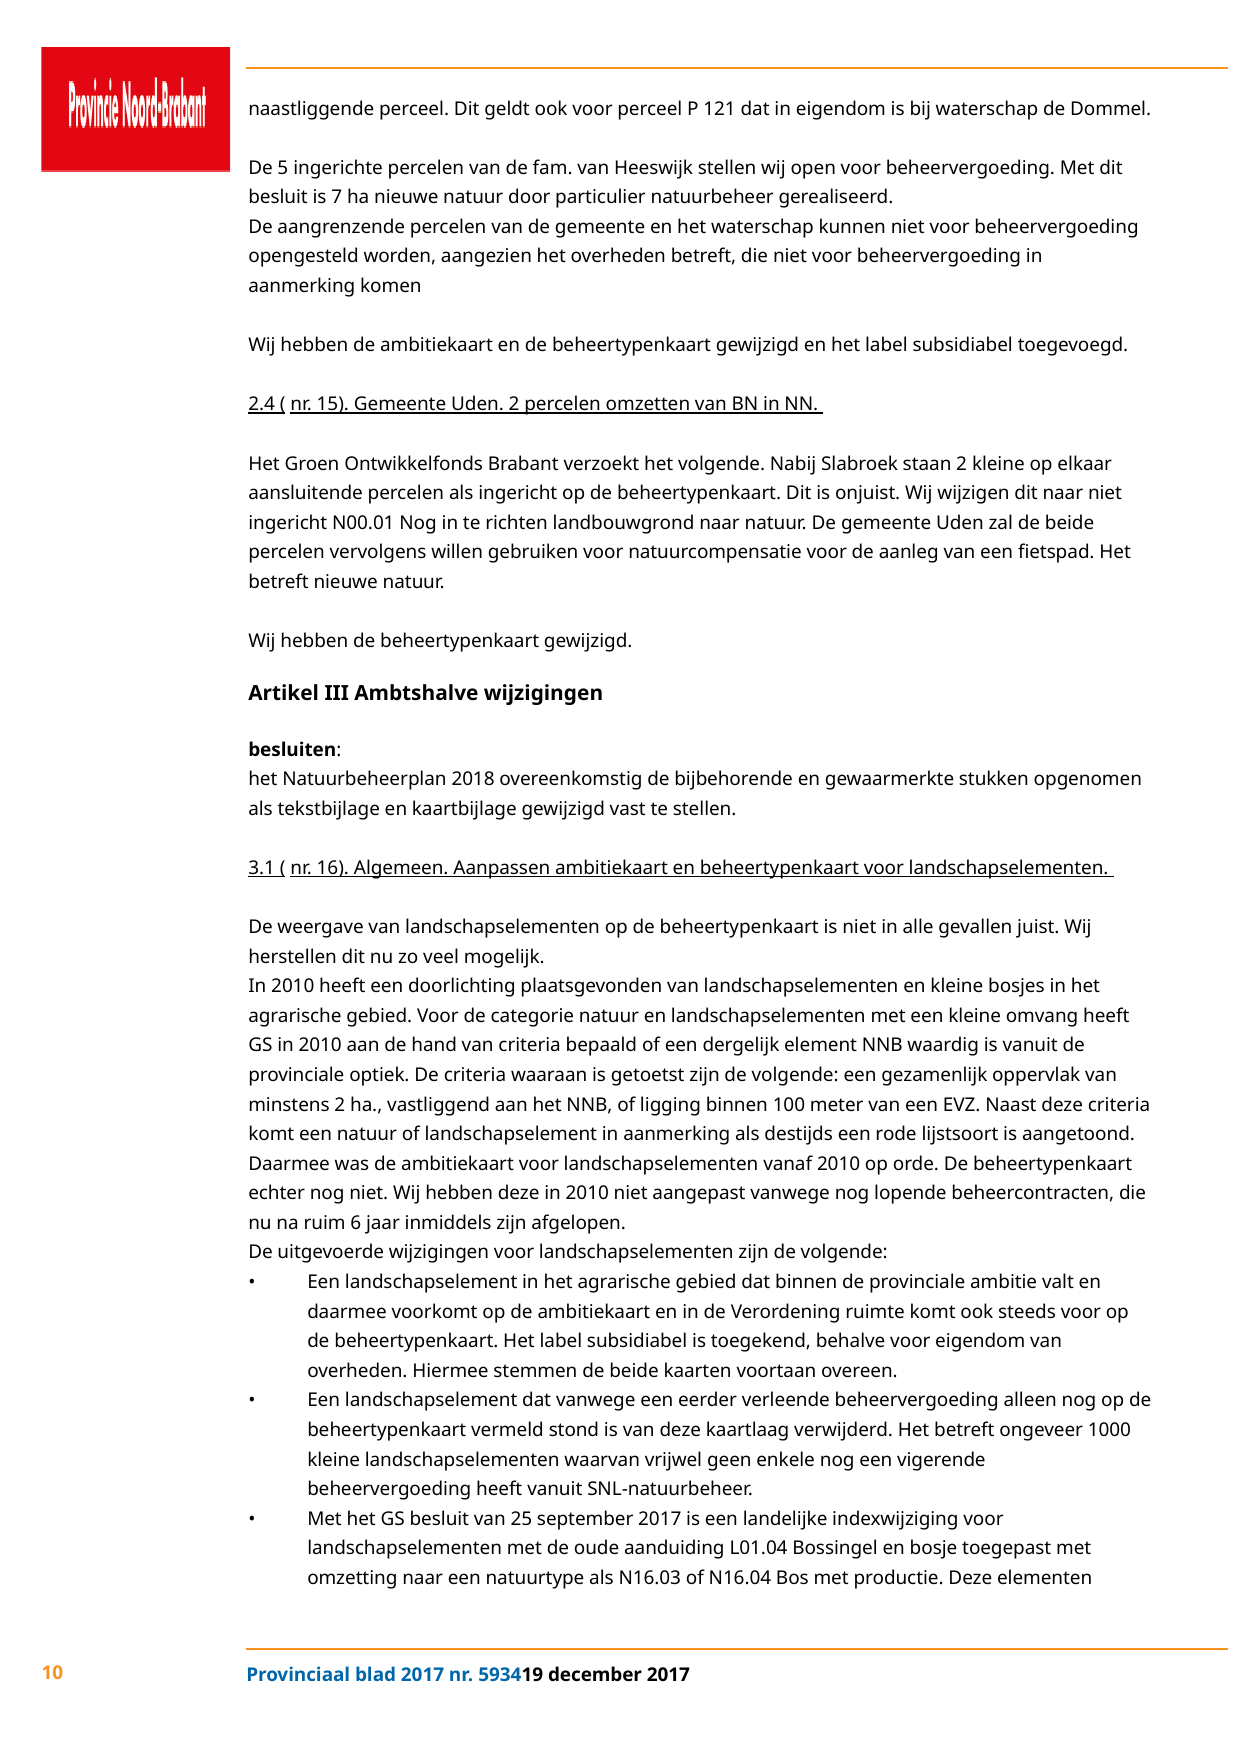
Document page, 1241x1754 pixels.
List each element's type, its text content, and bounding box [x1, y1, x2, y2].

text naastliggende perceel. Dit geldt ook voor perceel P 121 dat in eigendom is bij waterschap de Dommel. [248, 95, 1152, 121]
text besluiten: [248, 736, 1152, 761]
text Het Groen Ontwikkelfonds Brabant verzoekt het volgende. Nabij Slabroek staan 2 kleine op elkaar aansluitende percelen als ingericht op de beheertypenkaart. Dit is onjuist. Wij wijzigen dit naar niet ingericht N00.01 Nog in te richten landbouwgrond naar natuur. De gemeente Uden zal de beide percelen vervolgens willen gebruiken voor natuurcompensatie voor de aanleg van een fietspad. Het betreft nieuwe natuur. [248, 450, 1152, 594]
text Artikel III Ambtshalve wijzigingen [248, 678, 1152, 706]
text Wij hebben de ambitiekaart en de beheertypenkaart gewijzigd en het label subsidiabel toegevoegd. [248, 331, 1152, 357]
text het Natuurbeheerplan 2018 overeenkomstig de bijbehorende en gewaarmerkte stukken opgenomen als tekstbijlage en kaartbijlage gewijzigd vast te stellen. [248, 765, 1152, 821]
text De uitgevoerde wijzigingen voor landschapselementen zijn de volgende: [248, 1239, 1152, 1264]
list Een landschapselement dat vanwege een eerder verleende beheervergoeding alleen nog op de beheertypenkaart vermeld stond is van deze kaartlaag verwijderd. Het betreft ongeveer 1000 kleine landschapselementen waarvan vrijwel geen enkele nog een vigerende beheervergoeding heeft vanuit SNL-natuurbeheer. [248, 1387, 1152, 1501]
list Met het GS besluit van 25 september 2017 is een landelijke indexwijziging voor landschapselementen met de oude aanduiding L01.04 Bossingel en bosje toegepast met omzetting naar een natuurtype als N16.03 of N16.04 Bos met productie. Deze elementen [248, 1505, 1152, 1590]
text De weergave van landschapselementen op de beheertypenkaart is niet in alle gevallen juist. Wij herstellen dit nu zo veel mogelijk. [248, 913, 1152, 968]
text 3.1 ( nr. 16). Algemeen. Aanpassen ambitiekaart en beheertypenkaart voor landschapselementen. [248, 854, 1152, 880]
text Wij hebben de beheertypenkaart gewijzigd. [248, 627, 1152, 653]
list Een landschapselement in het agrarische gebied dat binnen de provinciale ambitie valt en daarmee voorkomt op de ambitiekaart en in de Verordening ruimte komt ook steeds voor op de beheertypenkaart. Het label subsidiabel is toegekend, behalve voor eigendom van overheden. Hiermee stemmen de beide kaarten voortaan overeen. [248, 1268, 1152, 1383]
text Daarmee was de ambitiekaart voor landschapselementen vanaf 2010 op orde. De beheertypenkaart echter nog niet. Wij hebben deze in 2010 niet aangepast vanwege nog lopende beheercontracten, die nu na ruim 6 jaar inmiddels zijn afgelopen. [248, 1150, 1152, 1235]
picture [41, 47, 231, 172]
text In 2010 heeft een doorlichting plaatsgevonden van landschapselementen en kleine bosjes in het agrarische gebied. Voor de categorie natuur en landschapselementen met een kleine omvang heeft GS in 2010 aan de hand van criteria bepaald of een dergelijk element NNB waardig is vanuit de provinciale optiek. De criteria waaraan is getoetst zijn de volgende: een gezamenlijk oppervlak van minstens 2 ha., vastliggend aan het NNB, of ligging binnen 100 meter van een EVZ. Naast deze criteria komt een natuur of landschapselement in aanmerking als destijds een rode lijstsoort is aangetoond. [248, 972, 1152, 1146]
text 2.4 ( nr. 15). Gemeente Uden. 2 percelen omzetten van BN in NN. [248, 391, 1152, 416]
text De 5 ingerichte percelen van de fam. van Heeswijk stellen wij open voor beheervergoeding. Met dit besluit is 7 ha nieuwe natuur door particulier natuurbeheer gerealiseerd. [248, 154, 1152, 209]
text De aangrenzende percelen van de gemeente en het waterschap kunnen niet voor beheervergoeding opengesteld worden, aangezien het overheden betreft, die niet voor beheervergoeding in aanmerking komen [248, 213, 1152, 298]
